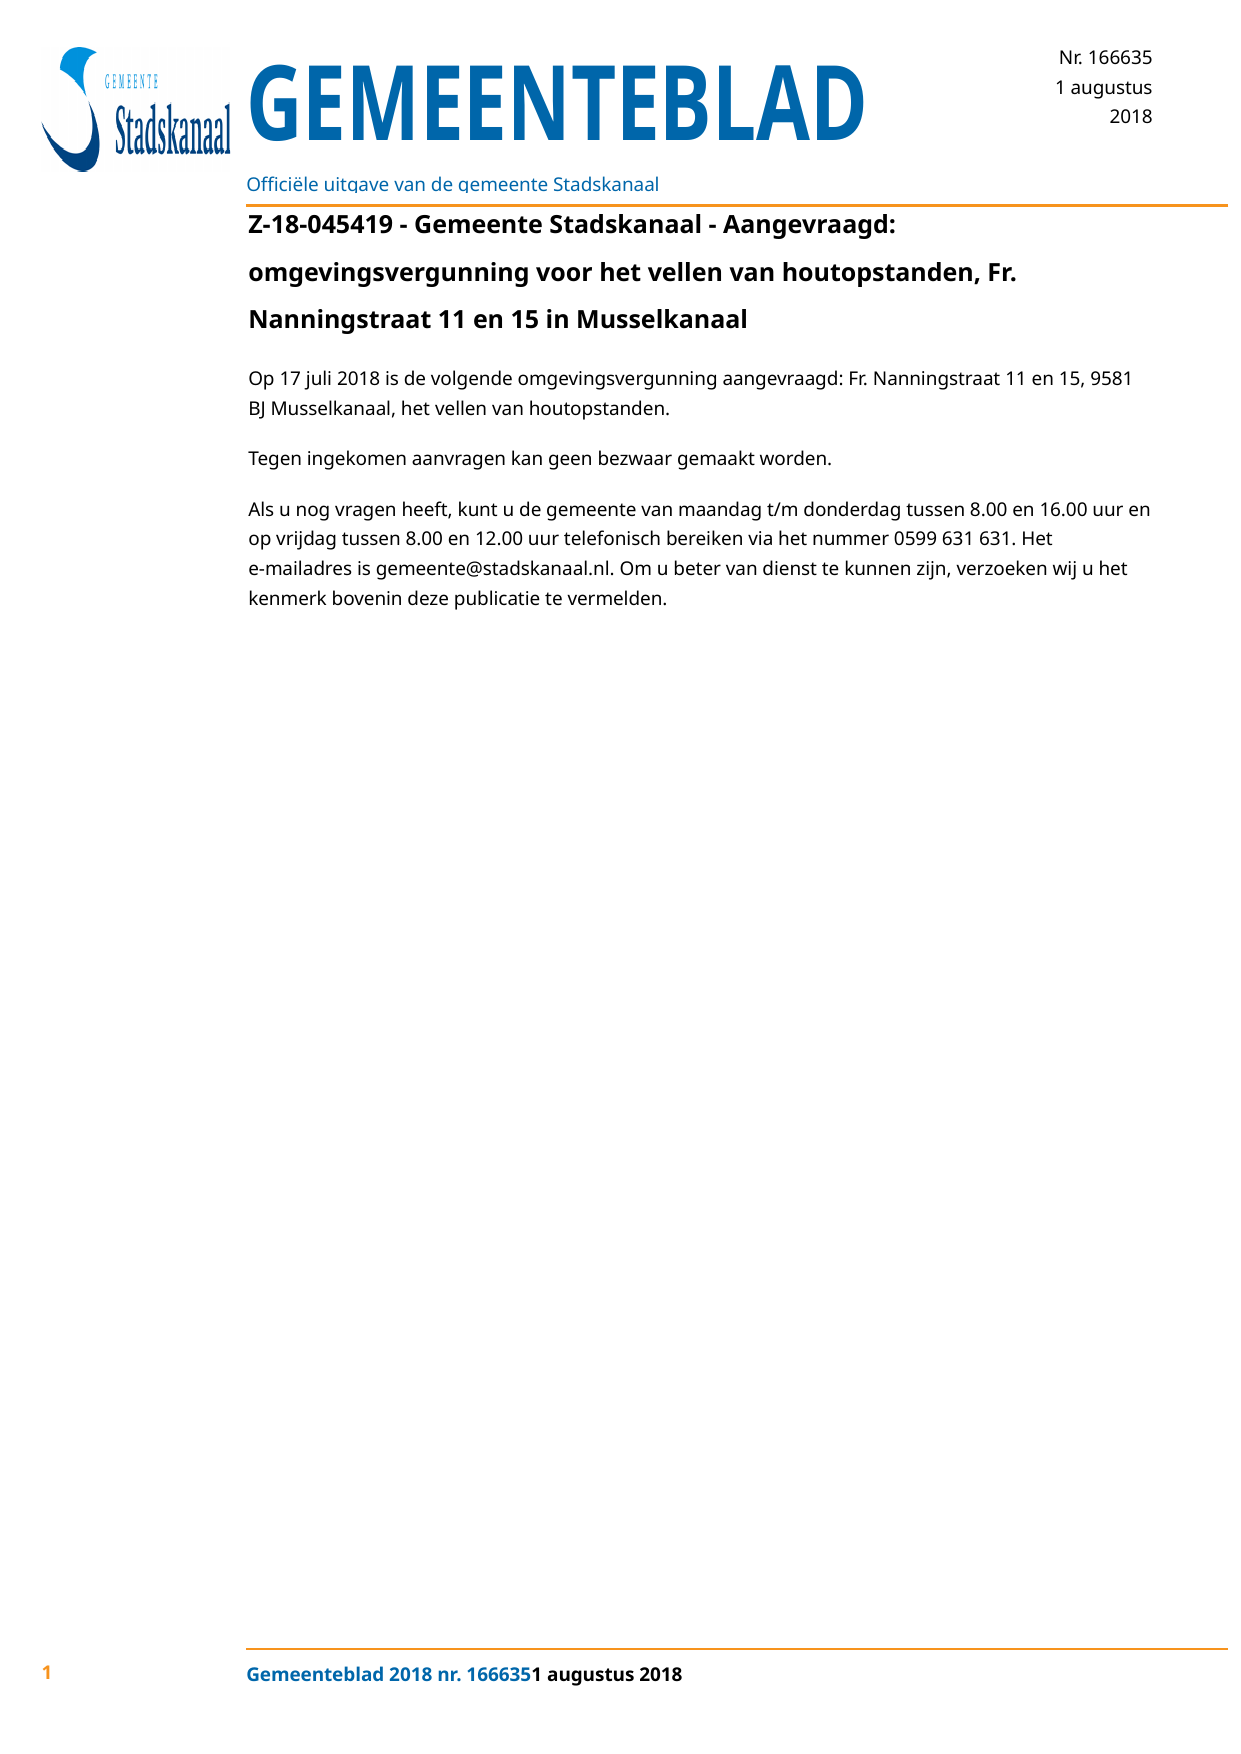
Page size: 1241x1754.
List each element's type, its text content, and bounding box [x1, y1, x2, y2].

text Tegen ingekomen aanvragen kan geen bezwaar gemaakt worden. [248, 446, 1152, 471]
text Op 17 juli 2018 is de volgende omgevingsvergunning aangevraagd: Fr. Nanningstraat 11 en 15, 9581 BJ Musselkanaal, het vellen van houtopstanden. [248, 366, 1152, 421]
text Als u nog vragen heeft, kunt u de gemeente van maandag t/m donderdag tussen 8.00 en 16.00 uur en op vrijdag tussen 8.00 en 12.00 uur telefonisch bereiken via het nummer 0599 631 631. Het e‑mailadres is gemeente@stadskanaal.nl. Om u beter van dienst te kunnen zijn, verzoeken wij u het kenmerk bovenin deze publicatie te vermelden. [248, 496, 1152, 610]
text Z-18-045419 - Gemeente Stadskanaal - Aangevraagd: omgevingsvergunning voor het vellen van houtopstanden, Fr. Nanningstraat 11 en 15 in Musselkanaal [248, 207, 1152, 336]
picture [41, 47, 231, 172]
